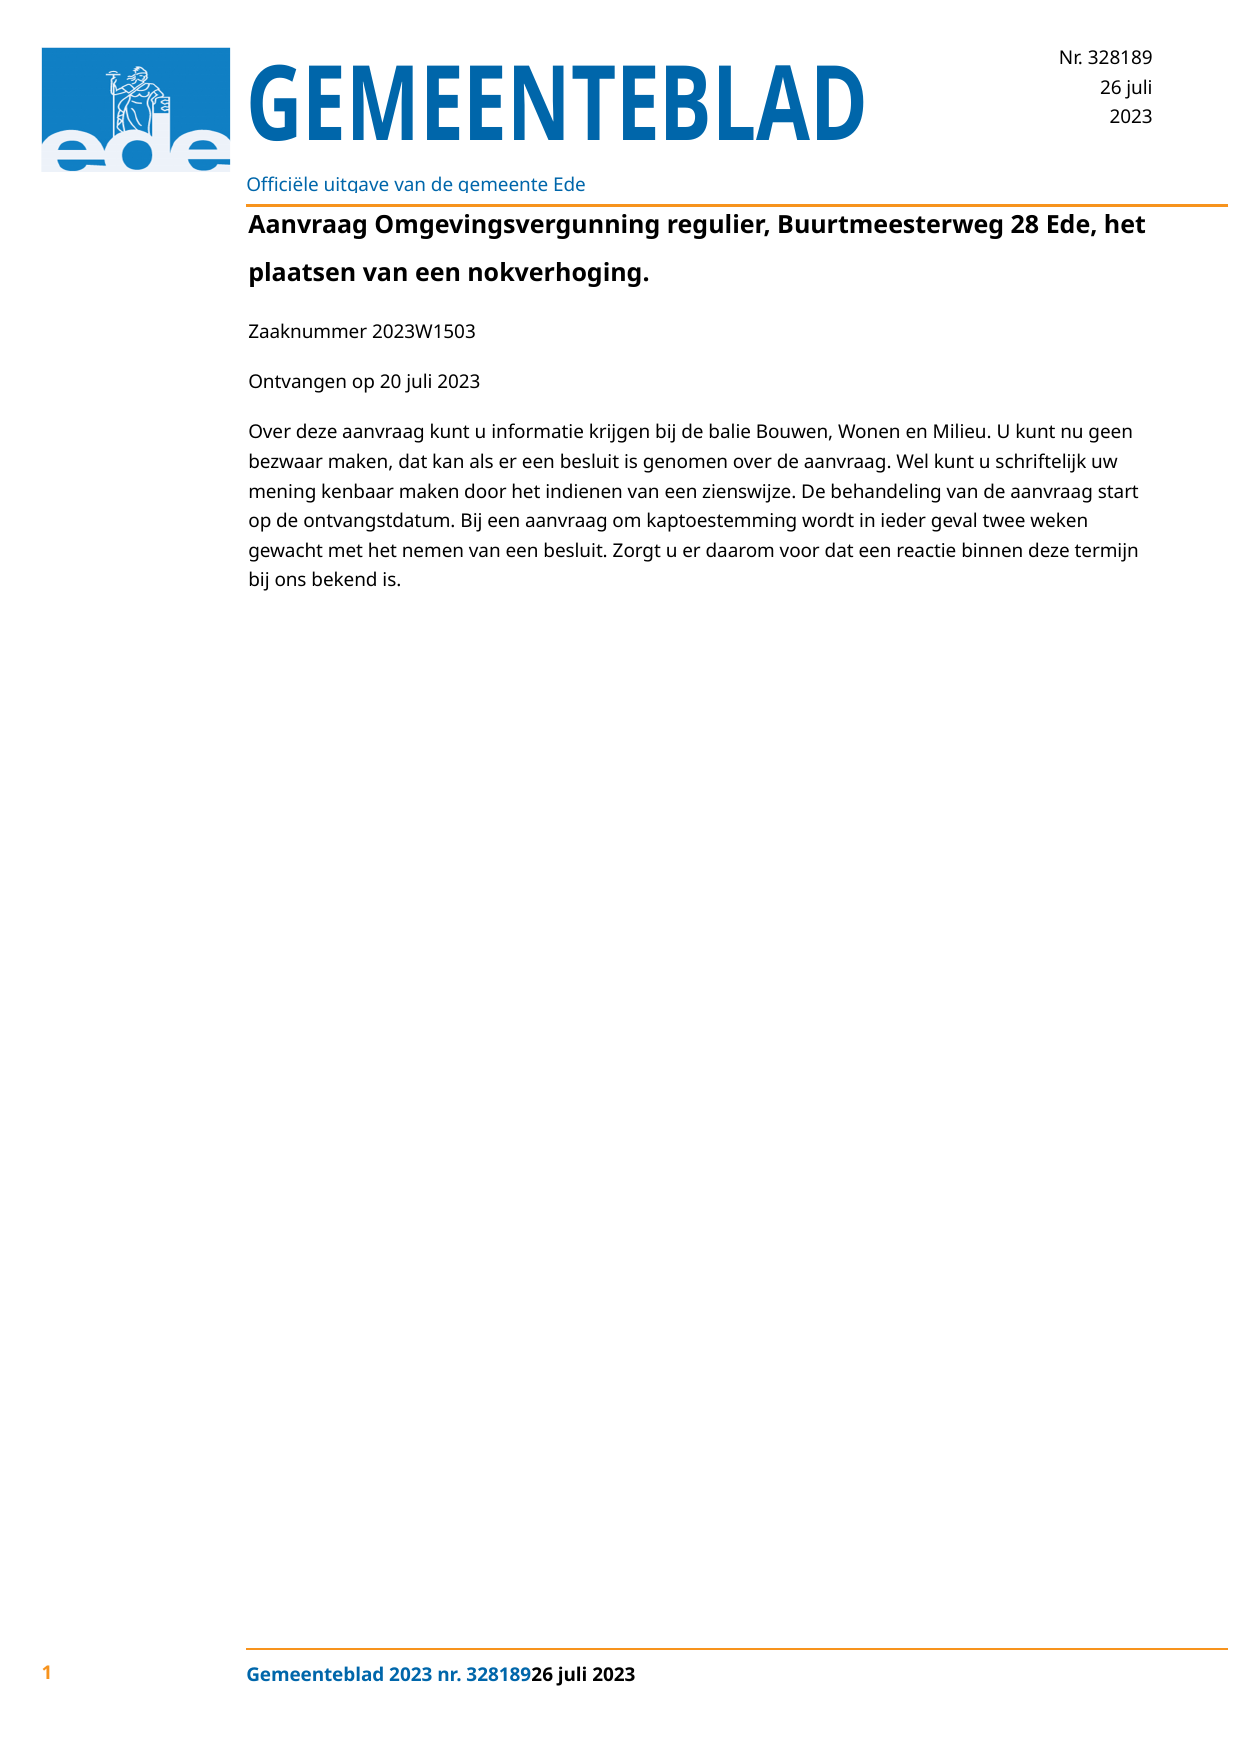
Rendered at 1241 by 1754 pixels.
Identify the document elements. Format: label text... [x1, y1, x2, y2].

text Zaaknummer 2023W1503 [248, 318, 1152, 344]
text Over deze aanvraag kunt u informatie krijgen bij de balie Bouwen, Wonen en Milieu. U kunt nu geen bezwaar maken, dat kan als er een besluit is genomen over de aanvraag. Wel kunt u schriftelijk uw mening kenbaar maken door het indienen van een zienswijze. De behandeling van de aanvraag start op de ontvangstdatum. Bij een aanvraag om kaptoestemming wordt in ieder geval twee weken gewacht met het nemen van een besluit. Zorgt u er daarom voor dat een reactie binnen deze termijn bij ons bekend is. [248, 419, 1152, 592]
text Ontvangen op 20 juli 2023 [248, 368, 1152, 394]
picture [41, 47, 231, 172]
text Aanvraag Omgevingsvergunning regulier, Buurtmeesterweg 28 Ede, het plaatsen van een nokverhoging. [248, 207, 1152, 288]
